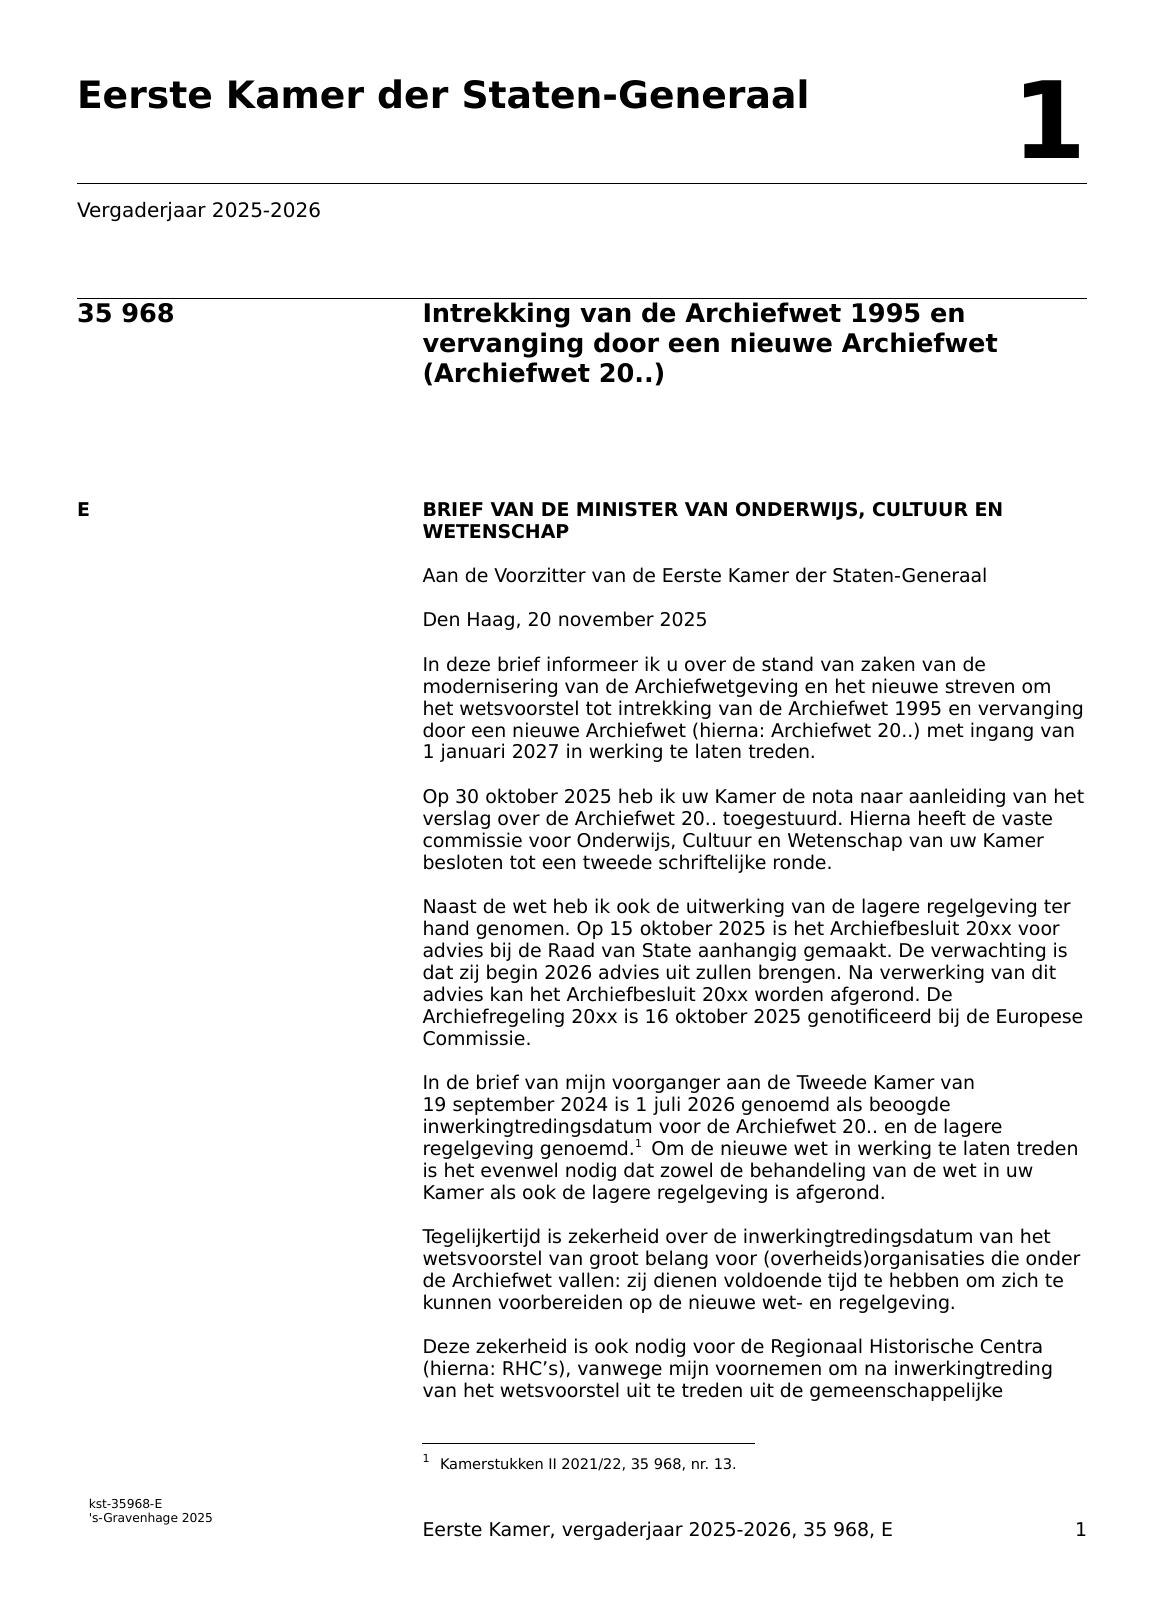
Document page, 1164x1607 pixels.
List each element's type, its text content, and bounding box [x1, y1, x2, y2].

text Aan de Voorzitter van de Eerste Kamer der Staten-Generaal [422, 565, 1087, 587]
table_cell Vergaderjaar 2025-2026 [77, 184, 1087, 298]
text 's-Gravenhage 2025 [88, 1511, 323, 1525]
text Naast de wet heb ik ook de uitwerking van de lagere regelgeving ter hand genomen. Op 15 oktober 2025 is het Archiefbesluit 20xx voor advies bij de Raad van State aanhangig gemaakt. De verwachting is dat zij begin 2026 advies uit zullen brengen. Na verwerking van dit advies kan het Archiefbesluit 20xx worden afgerond. De Archiefregeling 20xx is 16 oktober 2025 genotificeerd bij de Europese Commissie. [422, 896, 1087, 1049]
table_header 1 [886, 59, 1087, 183]
text kst-35968-E [88, 1497, 323, 1511]
subtitle 35 968 Intrekking van de Archiefwet 1995 en vervanging door een nieuwe Archiefwet (Archiefwet 20..) [77, 299, 1087, 388]
text In de brief van mijn voorganger aan de Tweede Kamer van 19 september 2024 is 1 juli 2026 genoemd als beoogde inwerkingtredingsdatum voor de Archiefwet 20.. en de lagere regelgeving genoemd. Om de nieuwe wet in werking te laten treden is het evenwel nodig dat zowel de behandeling van de wet in uw Kamer als ook de lagere regelgeving is afgerond. [422, 1072, 1087, 1204]
text Deze zekerheid is ook nodig voor de Regionaal Historische Centra (hierna: RHC’s), vanwege mijn voornemen om na inwerkingtreding van het wetsvoorstel uit te treden uit de gemeenschappelijke [422, 1336, 1087, 1402]
text Kamerstukken II 2021/22, 35 968, nr. 13. [422, 1452, 1087, 1474]
text In deze brief informeer ik u over de stand van zaken van de modernisering van de Archiefwetgeving en het nieuwe streven om het wetsvoorstel tot intrekking van de Archiefwet 1995 en vervanging door een nieuwe Archiefwet (hierna: Archiefwet 20..) met ingang van 1 januari 2027 in werking te laten treden. [422, 653, 1087, 763]
text Op 30 oktober 2025 heb ik uw Kamer de nota naar aanleiding van het verslag over de Archiefwet 20.. toegestuurd. Hierna heeft de vaste commissie voor Onderwijs, Cultuur en Wetenschap van uw Kamer besloten tot een tweede schriftelijke ronde. [422, 786, 1087, 873]
subtitle E BRIEF VAN DE MINISTER VAN ONDERWIJS, CULTUUR EN WETENSCHAP [77, 499, 1087, 543]
table_header Eerste Kamer der Staten-Generaal [77, 59, 886, 183]
text Tegelijkertijd is zekerheid over de inwerkingtredingsdatum van het wetsvoorstel van groot belang voor (overheids)organisaties die onder de Archiefwet vallen: zij dienen voldoende tijd te hebben om zich te kunnen voorbereiden op de nieuwe wet- en regelgeving. [422, 1226, 1087, 1314]
text Den Haag, 20 november 2025 [422, 609, 1087, 631]
